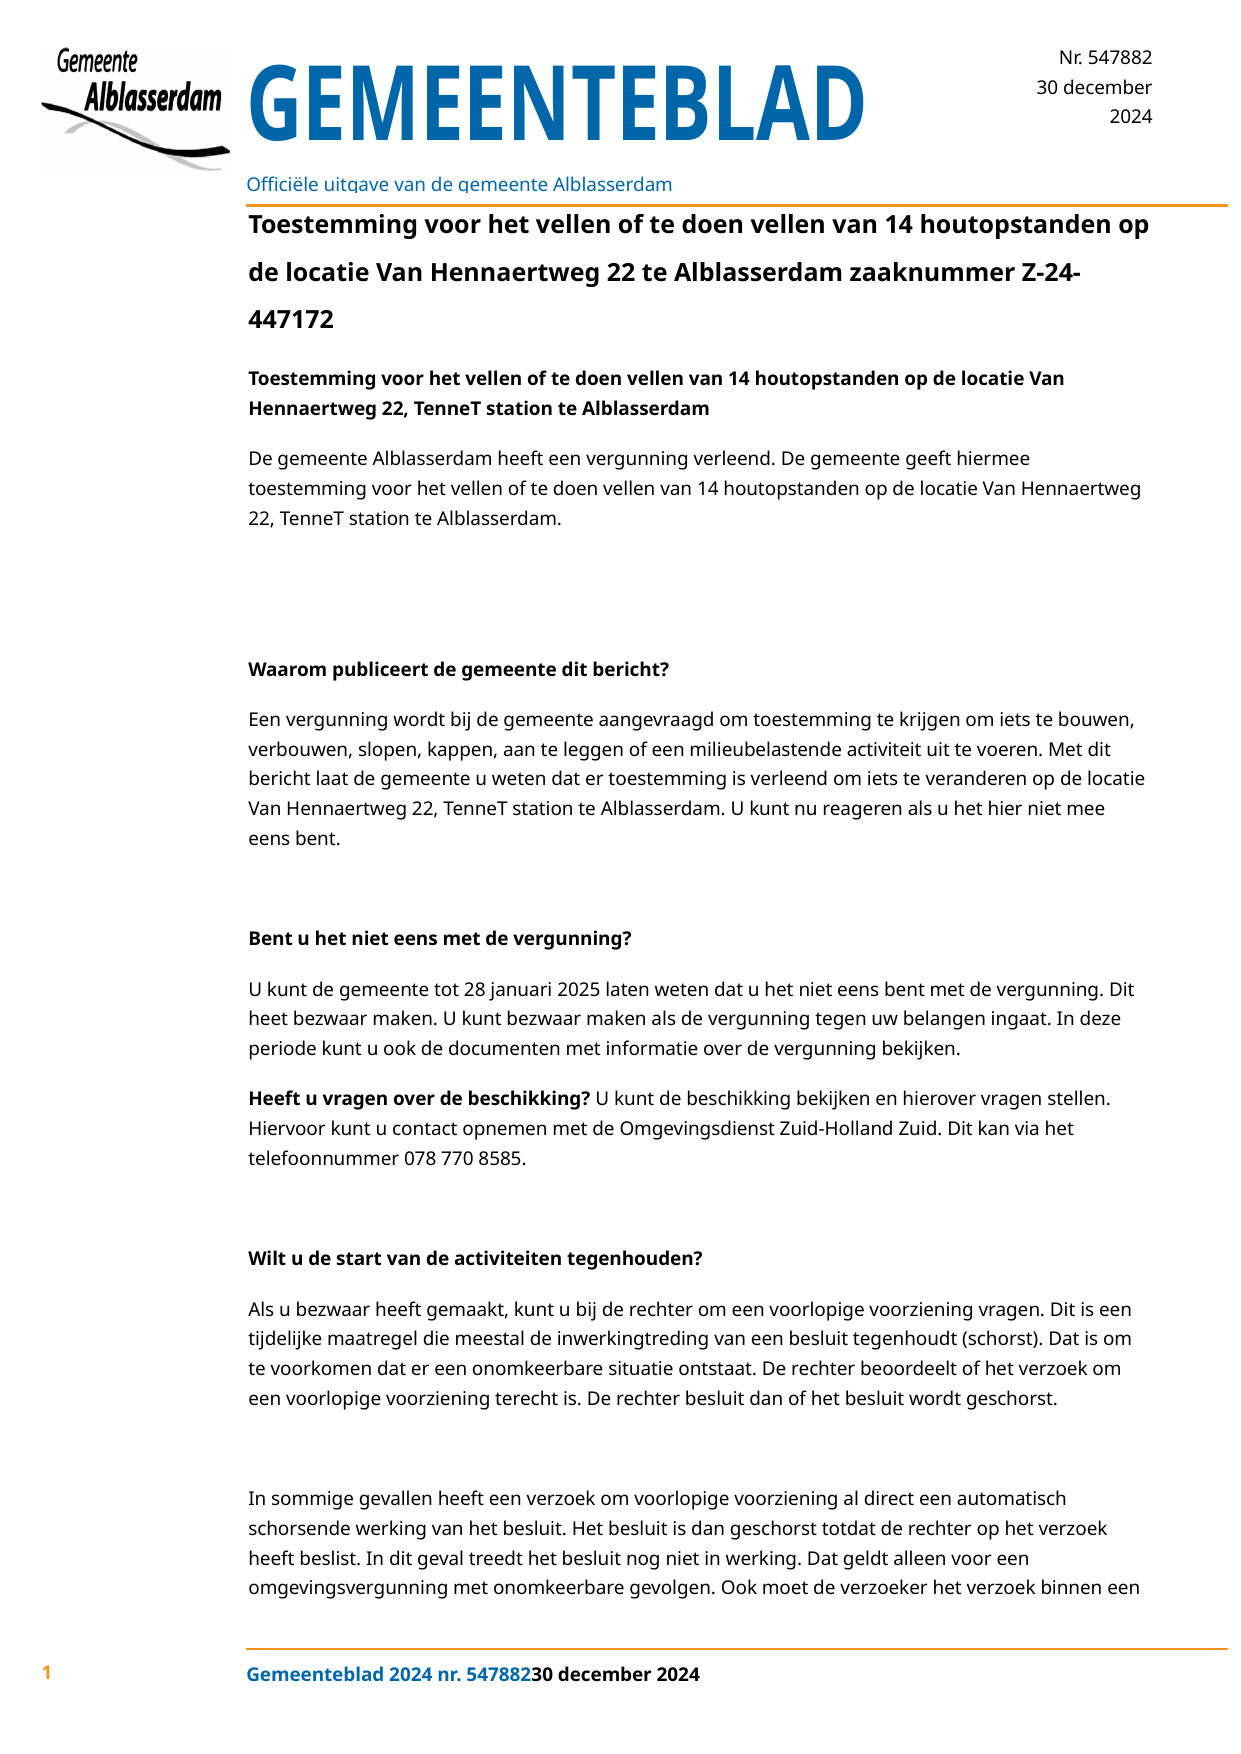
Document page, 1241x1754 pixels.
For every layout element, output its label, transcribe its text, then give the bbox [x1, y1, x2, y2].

text Een vergunning wordt bij de gemeente aangevraagd om toestemming te krijgen om iets te bouwen, verbouwen, slopen, kappen, aan te leggen of een milieubelastende activiteit uit te voeren. Met dit bericht laat de gemeente u weten dat er toestemming is verleend om iets te veranderen op de locatie Van Hennaertweg 22, TenneT station te Alblasserdam. U kunt nu reageren als u het hier niet mee eens bent. [248, 706, 1152, 850]
text In sommige gevallen heeft een verzoek om voorlopige voorziening al direct een automatisch schorsende werking van het besluit. Het besluit is dan geschorst totdat de rechter op het verzoek heeft beslist. In dit geval treedt het besluit nog niet in werking. Dat geldt alleen voor een omgevingsvergunning met onomkeerbare gevolgen. Ook moet de verzoeker het verzoek binnen een [248, 1486, 1152, 1600]
text Toestemming voor het vellen of te doen vellen van 14 houtopstanden op de locatie Van Hennaertweg 22 te Alblasserdam zaaknummer Z-24-447172 [248, 207, 1152, 336]
text Heeft u vragen over de beschikking? U kunt de beschikking bekijken en hierover vragen stellen. Hiervoor kunt u contact opnemen met de Omgevingsdienst Zuid-Holland Zuid. Dit kan via het telefoonnummer 078 770 8585. [248, 1086, 1152, 1170]
text Als u bezwaar heeft gemaakt, kunt u bij de rechter om een voorlopige voorziening vragen. Dit is een tijdelijke maatregel die meestal de inwerkingtreding van een besluit tegenhoudt (schorst). Dat is om te voorkomen dat er een onomkeerbare situatie ontstaat. De rechter beoordeelt of het verzoek om een voorlopige voorziening terecht is. De rechter besluit dan of het besluit wordt geschorst. [248, 1296, 1152, 1410]
text Toestemming voor het vellen of te doen vellen van 14 houtopstanden op de locatie Van Hennaertweg 22, TenneT station te Alblasserdam [248, 366, 1152, 421]
text Wilt u de start van de activiteiten tegenhouden? [248, 1246, 1152, 1271]
text U kunt de gemeente tot 28 januari 2025 laten weten dat u het niet eens bent met de vergunning. Dit heet bezwaar maken. U kunt bezwaar maken als de vergunning tegen uw belangen ingaat. In deze periode kunt u ook de documenten met informatie over de vergunning bekijken. [248, 976, 1152, 1061]
text Bent u het niet eens met de vergunning? [248, 926, 1152, 951]
text De gemeente Alblasserdam heeft een vergunning verleend. De gemeente geeft hiermee toestemming voor het vellen of te doen vellen van 14 houtopstanden op de locatie Van Hennaertweg 22, TenneT station te Alblasserdam. [248, 446, 1152, 530]
picture [41, 47, 231, 172]
text Waarom publiceert de gemeente dit bericht? [248, 656, 1152, 682]
